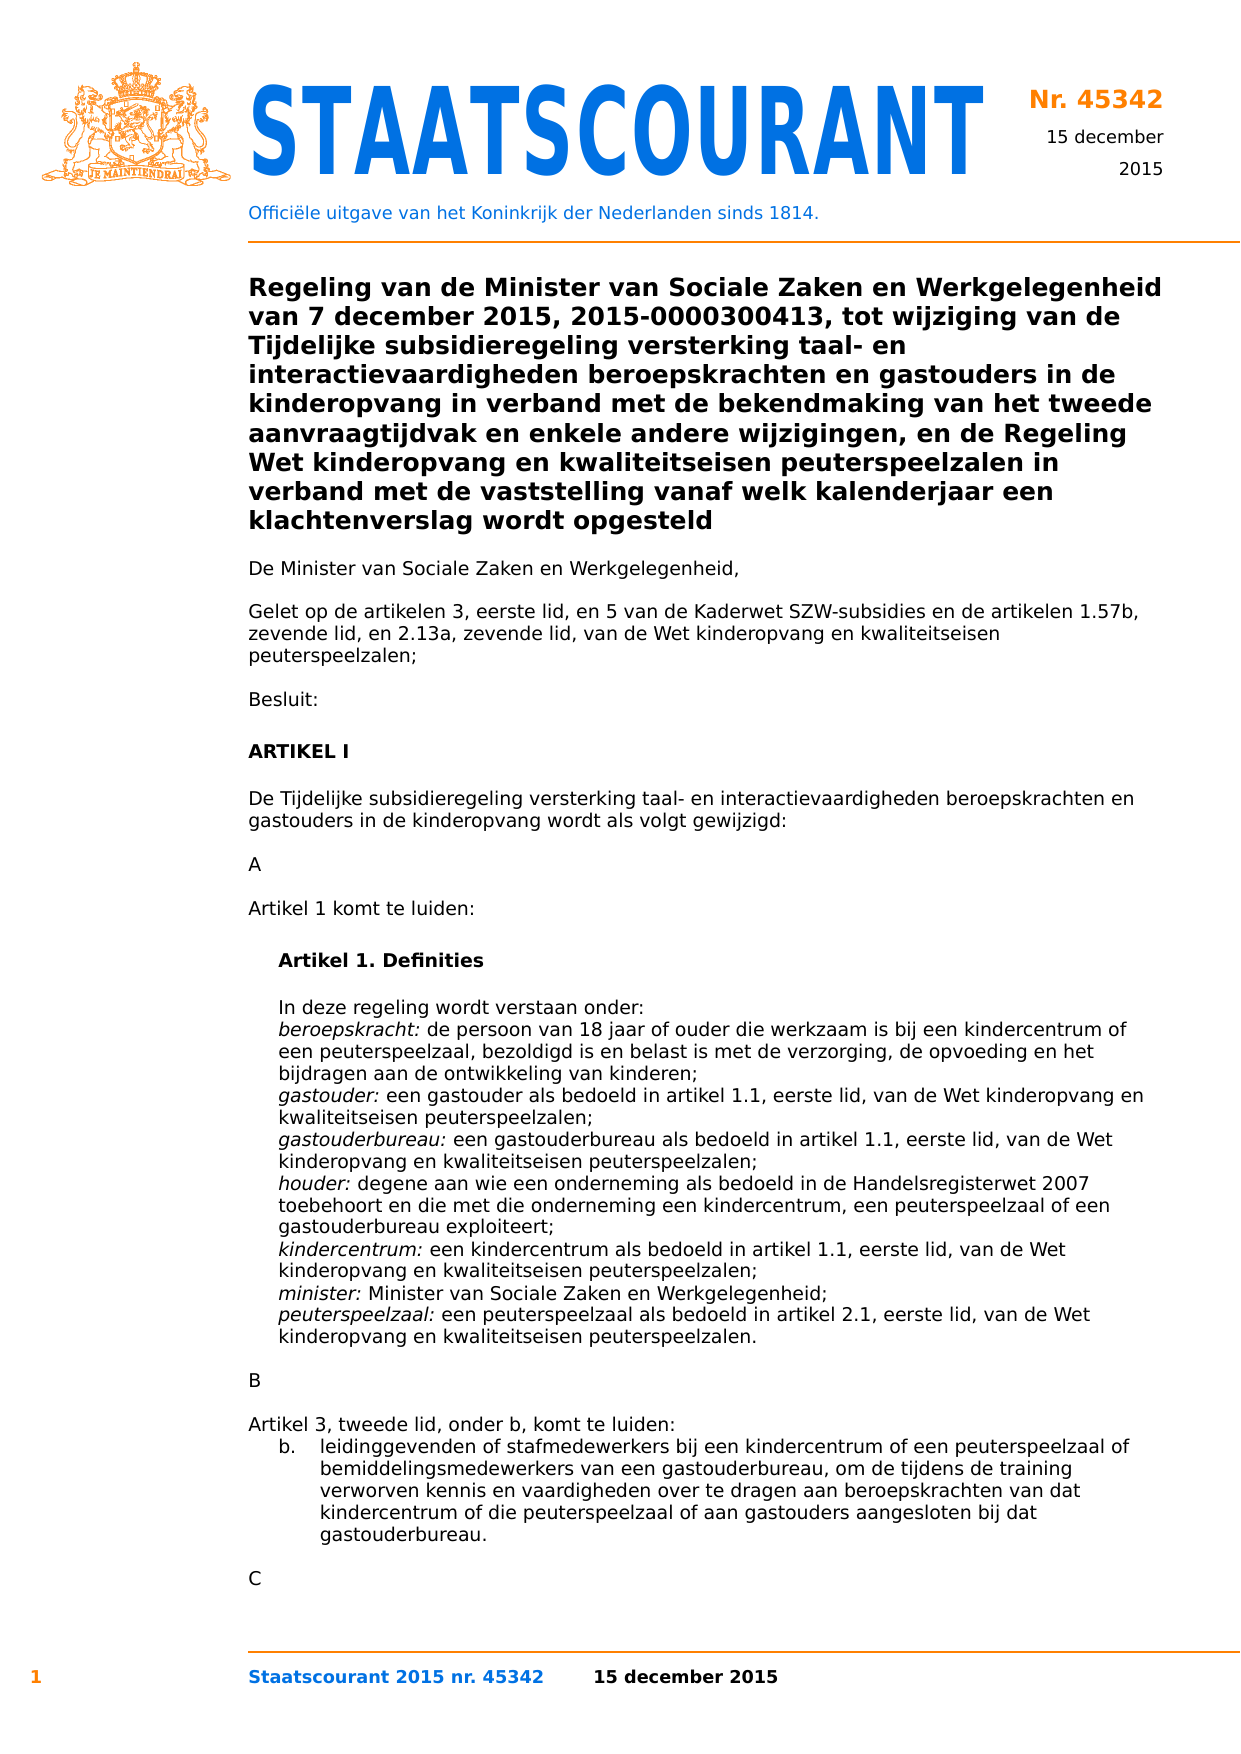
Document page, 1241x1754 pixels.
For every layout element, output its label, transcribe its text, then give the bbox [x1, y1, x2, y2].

text kindercentrum: een kindercentrum als bedoeld in artikel 1.1, eerste lid, van de Wet kinderopvang en kwaliteitseisen peuterspeelzalen; [278, 1238, 1163, 1282]
text B [248, 1370, 1163, 1392]
text Artikel 3, tweede lid, onder b, komt te luiden: [248, 1414, 1163, 1436]
text minister: Minister van Sociale Zaken en Werkgelegenheid; [278, 1282, 1163, 1304]
text b. leidinggevenden of stafmedewerkers bij een kindercentrum of een peuterspeelzaal of bemiddelingsmedewerkers van een gastouderbureau, om de tijdens de training verworven kennis en vaardigheden over te dragen aan beroepskrachten van dat kindercentrum of die peuterspeelzaal of aan gastouders aangesloten bij dat gastouderbureau. [278, 1436, 1163, 1546]
table_cell 2015 [998, 153, 1240, 203]
table_header STAATSCOURANT [248, 62, 998, 203]
text De Minister van Sociale Zaken en Werkgelegenheid, [248, 557, 1163, 579]
text houder: degene aan wie een onderneming als bedoeld in de Handelsregisterwet 2007 toebehoort en die met die onderneming een kindercentrum, een peuterspeelzaal of een gastouderbureau exploiteert; [278, 1172, 1163, 1238]
subtitle Regeling van de Minister van Sociale Zaken en Werkgelegenheid van 7 december 2015, 2015-0000300413, tot wijziging van de Tijdelijke subsidieregeling versterking taal- en interactievaardigheden beroepskrachten en gastouders in de kinderopvang in verband met de bekendmaking van het tweede aanvraagtijdvak en enkele andere wijzigingen, en de Regeling Wet kinderopvang en kwaliteitseisen peuterspeelzalen in verband met de vaststelling vanaf welk kalenderjaar een klachtenverslag wordt opgesteld [248, 273, 1163, 536]
table_cell Officiële uitgave van het Koninkrijk der Nederlanden sinds 1814. [248, 203, 1240, 241]
text In deze regeling wordt verstaan onder: [278, 997, 1163, 1019]
text De Tijdelijke subsidieregeling versterking taal- en interactievaardigheden beroepskrachten en gastouders in de kinderopvang wordt als volgt gewijzigd: [248, 788, 1163, 832]
picture [41, 62, 231, 186]
text peuterspeelzaal: een peuterspeelzaal als bedoeld in artikel 2.1, eerste lid, van de Wet kinderopvang en kwaliteitseisen peuterspeelzalen. [278, 1304, 1163, 1348]
text beroepskracht: de persoon van 18 jaar of ouder die werkzaam is bij een kindercentrum of een peuterspeelzaal, bezoldigd is en belast is met de verzorging, de opvoeding en het bijdragen aan de ontwikkeling van kinderen; [278, 1019, 1163, 1084]
text gastouderbureau: een gastouderbureau als bedoeld in artikel 1.1, eerste lid, van de Wet kinderopvang en kwaliteitseisen peuterspeelzalen; [278, 1128, 1163, 1172]
text gastouder: een gastouder als bedoeld in artikel 1.1, eerste lid, van de Wet kinderopvang en kwaliteitseisen peuterspeelzalen; [278, 1084, 1163, 1128]
text Gelet op de artikelen 3, eerste lid, en 5 van de Kaderwet SZW-subsidies en de artikelen 1.57b, zevende lid, en 2.13a, zevende lid, van de Wet kinderopvang en kwaliteitseisen peuterspeelzalen; [248, 601, 1163, 667]
text A [248, 854, 1163, 876]
subtitle Artikel 1. Definities [278, 950, 1163, 972]
subtitle ARTIKEL I [248, 741, 1163, 763]
text Besluit: [248, 689, 1163, 711]
text C [248, 1568, 1163, 1590]
table_header [25, 62, 248, 241]
text Artikel 1 komt te luiden: [248, 898, 1163, 920]
table_header Nr. 45342 [998, 62, 1240, 121]
table_cell 15 december [998, 121, 1240, 153]
